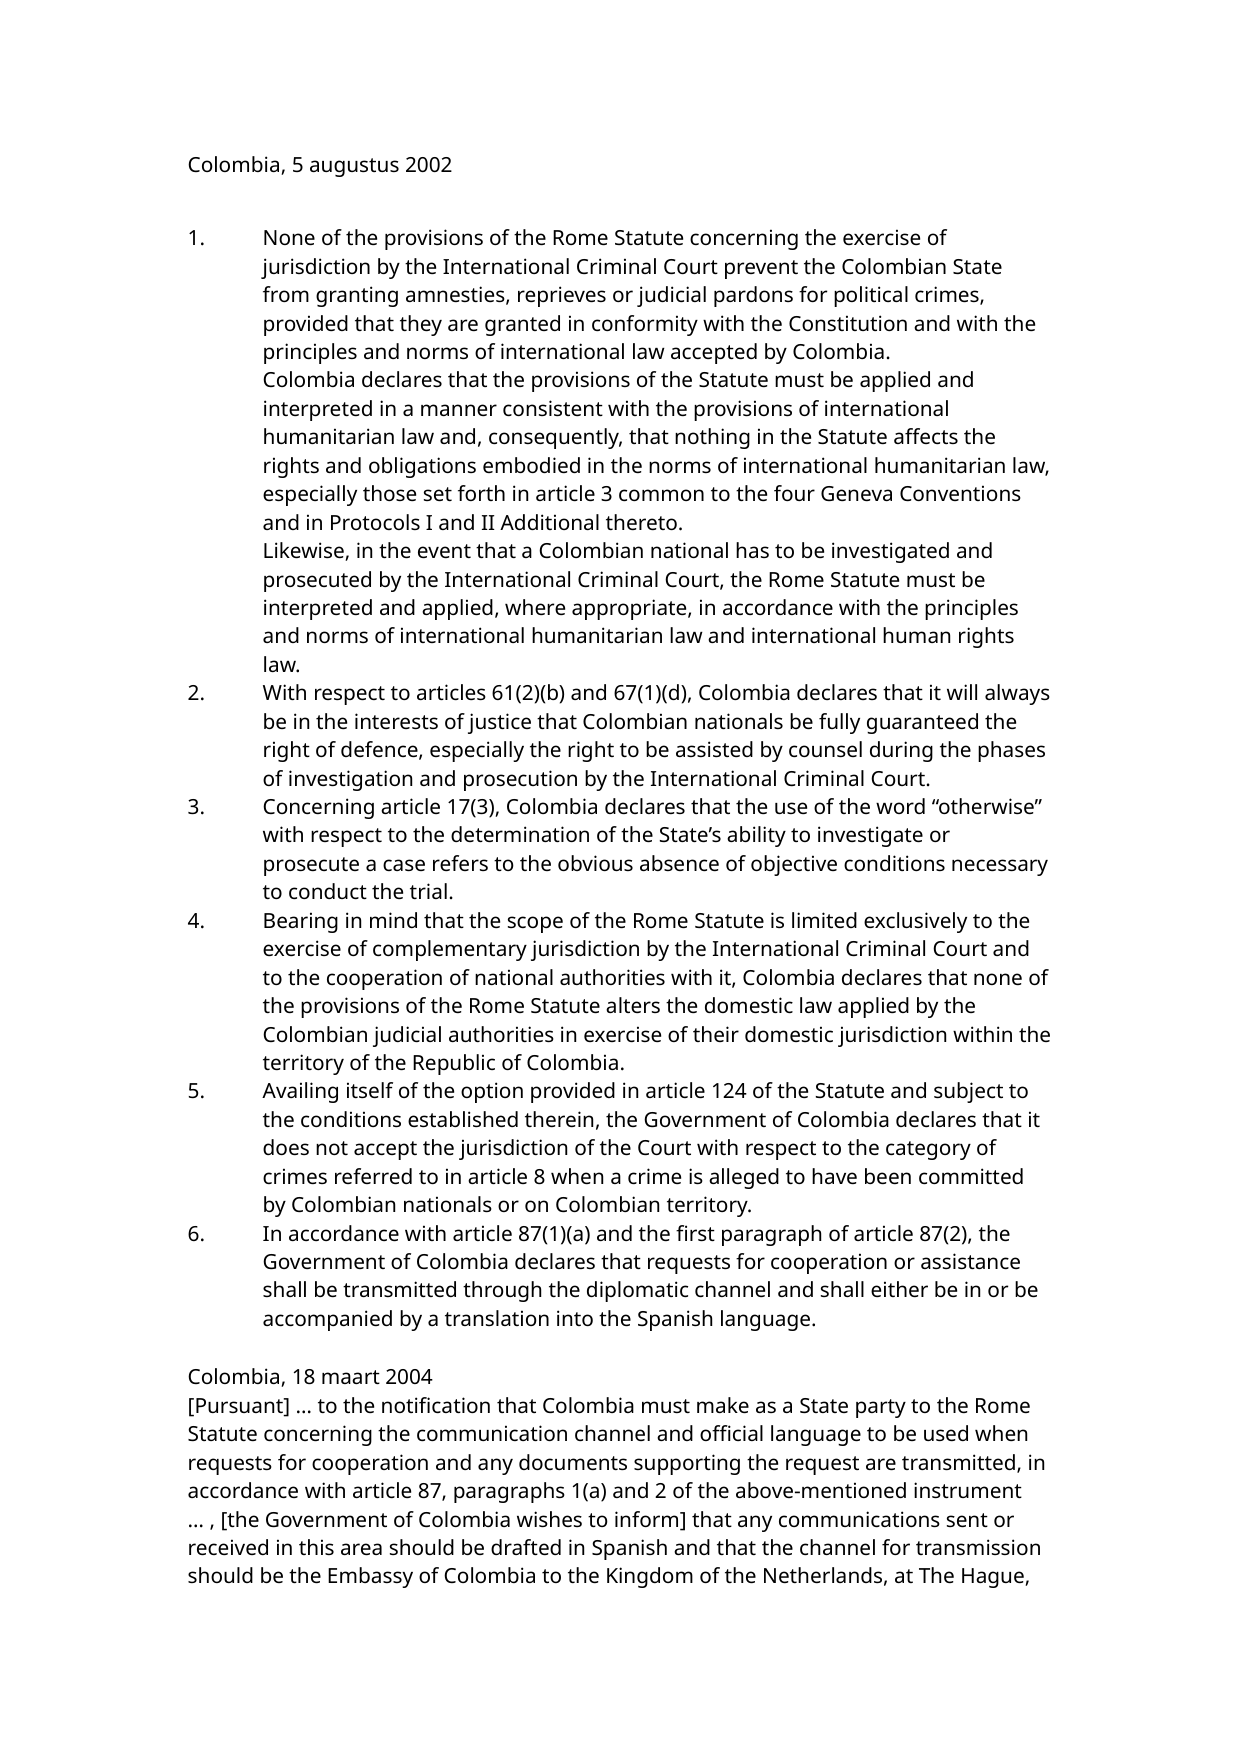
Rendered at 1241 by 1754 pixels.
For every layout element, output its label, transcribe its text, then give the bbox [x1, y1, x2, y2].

list Concerning article 17(3), Colombia declares that the use of the word “otherwise” with respect to the determination of the State’s ability to investigate or prosecute a case refers to the obvious absence of objective conditions necessary to conduct the trial. [187, 792, 1053, 906]
list With respect to articles 61(2)(b) and 67(1)(d), Colombia declares that it will always be in the interests of justice that Colombian nationals be fully guaranteed the right of defence, especially the right to be assisted by counsel during the phases of investigation and prosecution by the International Criminal Court. [187, 678, 1053, 792]
list Bearing in mind that the scope of the Rome Statute is limited exclusively to the exercise of complementary jurisdiction by the International Criminal Court and to the cooperation of national authorities with it, Colombia declares that none of the provisions of the Rome Statute alters the domestic law applied by the Colombian judicial authorities in exercise of their domestic jurisdiction within the territory of the Republic of Colombia. [187, 906, 1053, 1077]
list Availing itself of the option provided in article 124 of the Statute and subject to the conditions established therein, the Government of Colombia declares that it does not accept the jurisdiction of the Court with respect to the category of crimes referred to in article 8 when a crime is alleged to have been committed by Colombian nationals or on Colombian territory. [187, 1077, 1053, 1219]
list Likewise, in the event that a Colombian national has to be investigated and prosecuted by the International Criminal Court, the Rome Statute must be interpreted and applied, where appropriate, in accordance with the principles and norms of international humanitarian law and international human rights law. [187, 536, 1053, 678]
list None of the provisions of the Rome Statute concerning the exercise of jurisdiction by the International Criminal Court prevent the Colombian State from granting amnesties, reprieves or judicial pardons for political crimes, provided that they are granted in conformity with the Constitution and with the principles and norms of international law accepted by Colombia. [187, 223, 1053, 366]
text Colombia, 18 maart 2004 [187, 1362, 1053, 1391]
text Colombia, 5 augustus 2002 [187, 150, 1053, 178]
list In accordance with article 87(1)(a) and the first paragraph of article 87(2), the Government of Colombia declares that requests for cooperation or assistance shall be transmitted through the diplomatic channel and shall either be in or be accompanied by a translation into the Spanish language. [187, 1219, 1053, 1332]
text [Pursuant] … to the notification that Colombia must make as a State party to the Rome Statute concerning the communication channel and official language to be used when requests for cooperation and any documents supporting the request are transmitted, in accordance with article 87, paragraphs 1(a) and 2 of the above-mentioned instrument … , [the Government of Colombia wishes to inform] that any communications sent or received in this area should be drafted in Spanish and that the channel for transmission should be the Embassy of Colombia to the Kingdom of the Netherlands, at The Hague, [187, 1391, 1053, 1590]
list Colombia declares that the provisions of the Statute must be applied and interpreted in a manner consistent with the provisions of international humanitarian law and, consequently, that nothing in the Statute affects the rights and obligations embodied in the norms of international humanitarian law, especially those set forth in article 3 common to the four Geneva Conventions and in Protocols I and II Additional thereto. [187, 366, 1053, 536]
